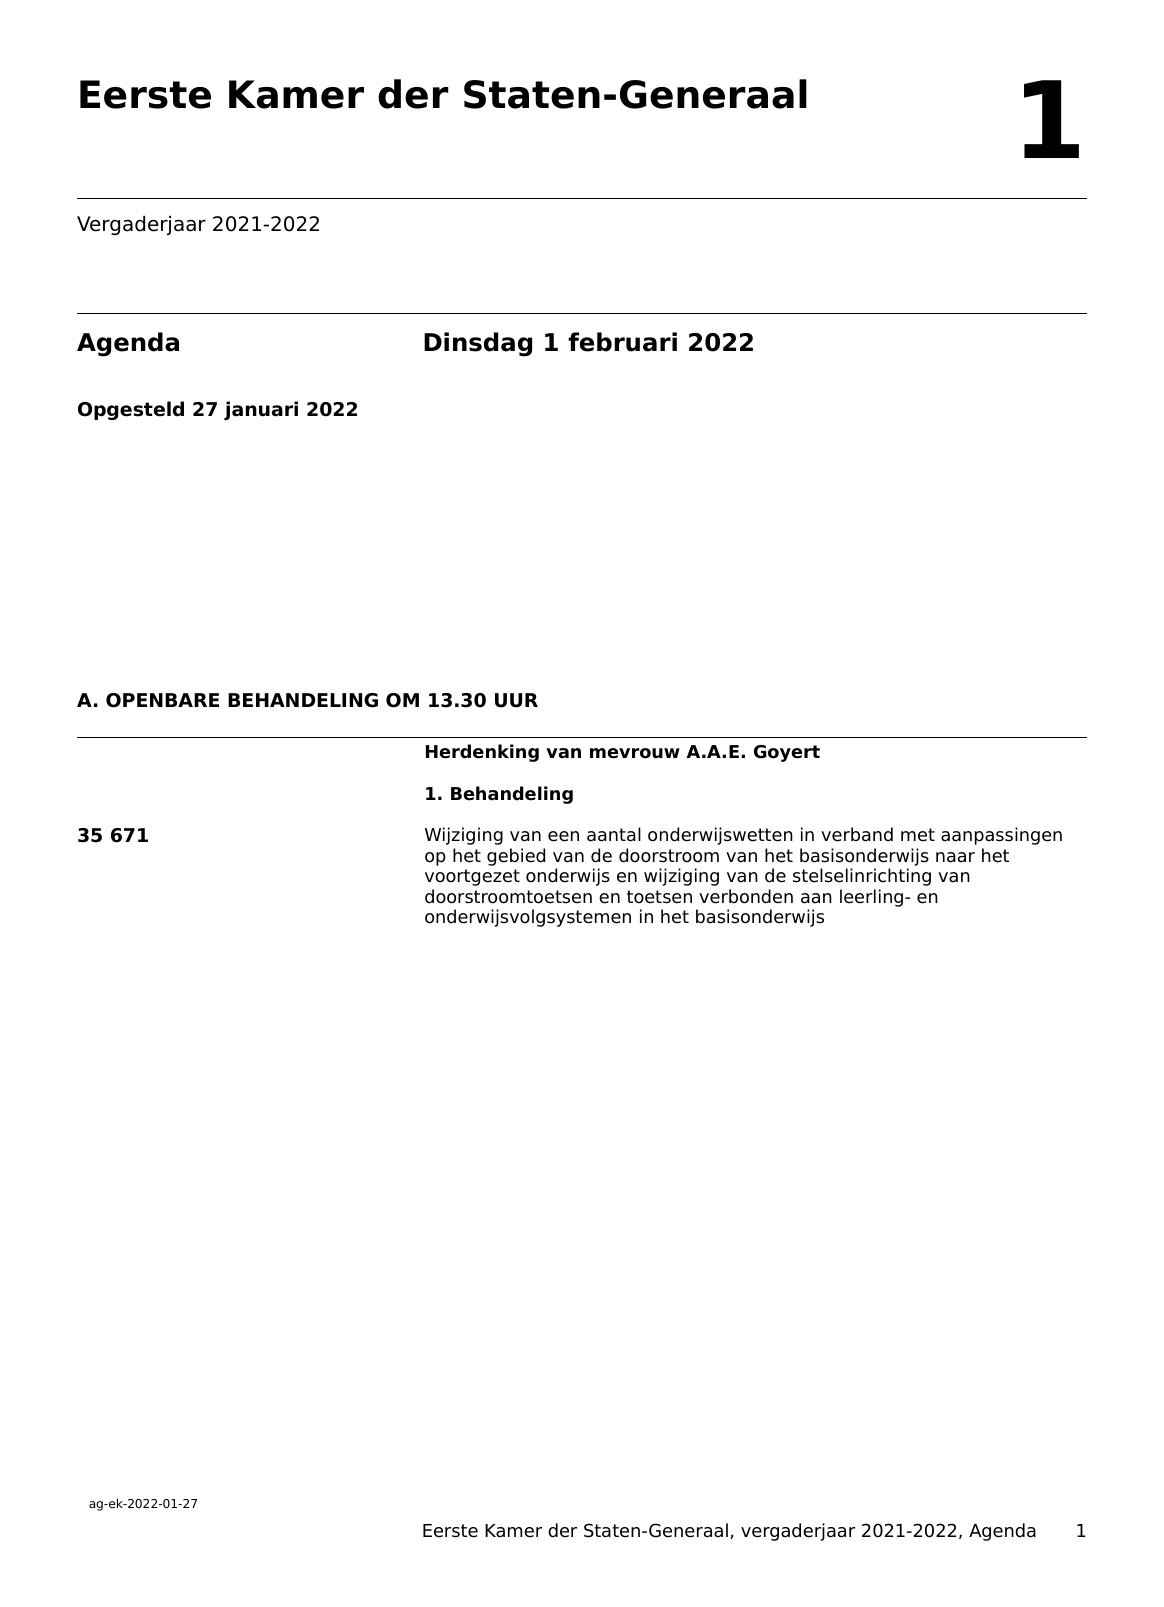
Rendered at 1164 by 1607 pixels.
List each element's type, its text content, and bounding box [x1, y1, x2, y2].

table_cell [77, 784, 401, 804]
table_header 1 [886, 59, 1087, 198]
table_header Eerste Kamer der Staten-Generaal [77, 59, 886, 198]
table_cell [77, 763, 401, 784]
text Opgesteld 27 januari 2022 [77, 399, 1087, 421]
table_cell [401, 825, 418, 928]
table_cell Dinsdag 1 februari 2022 [422, 314, 1087, 357]
table_cell Wijziging van een aantal onderwijswetten in verband met aanpassingen op het gebied van de doorstroom van het basisonderwijs naar het voortgezet onderwijs en wijziging van de stelselinrichting van doorstroomtoetsen en toetsen verbonden aan leerling- en onderwijsvolgsystemen in het basisonderwijs [418, 825, 1087, 928]
table_header Herdenking van mevrouw A.A.E. Goyert [418, 738, 1087, 763]
table_cell [418, 804, 1087, 825]
table_header [401, 738, 418, 763]
table_header [77, 738, 401, 763]
table_cell 35 671 [77, 825, 401, 928]
table_cell [77, 804, 401, 825]
table_cell Vergaderjaar 2021-2022 [77, 199, 1087, 313]
table_cell [401, 804, 418, 825]
table_cell [418, 763, 1087, 784]
table_cell [401, 784, 418, 804]
text ag-ek-2022-01-27 [88, 1497, 323, 1511]
table_cell 1. Behandeling [418, 784, 1087, 804]
table_cell Agenda [77, 314, 422, 357]
table_cell [401, 763, 418, 784]
subtitle A. OPENBARE BEHANDELING OM 13.30 UUR [77, 690, 1087, 712]
